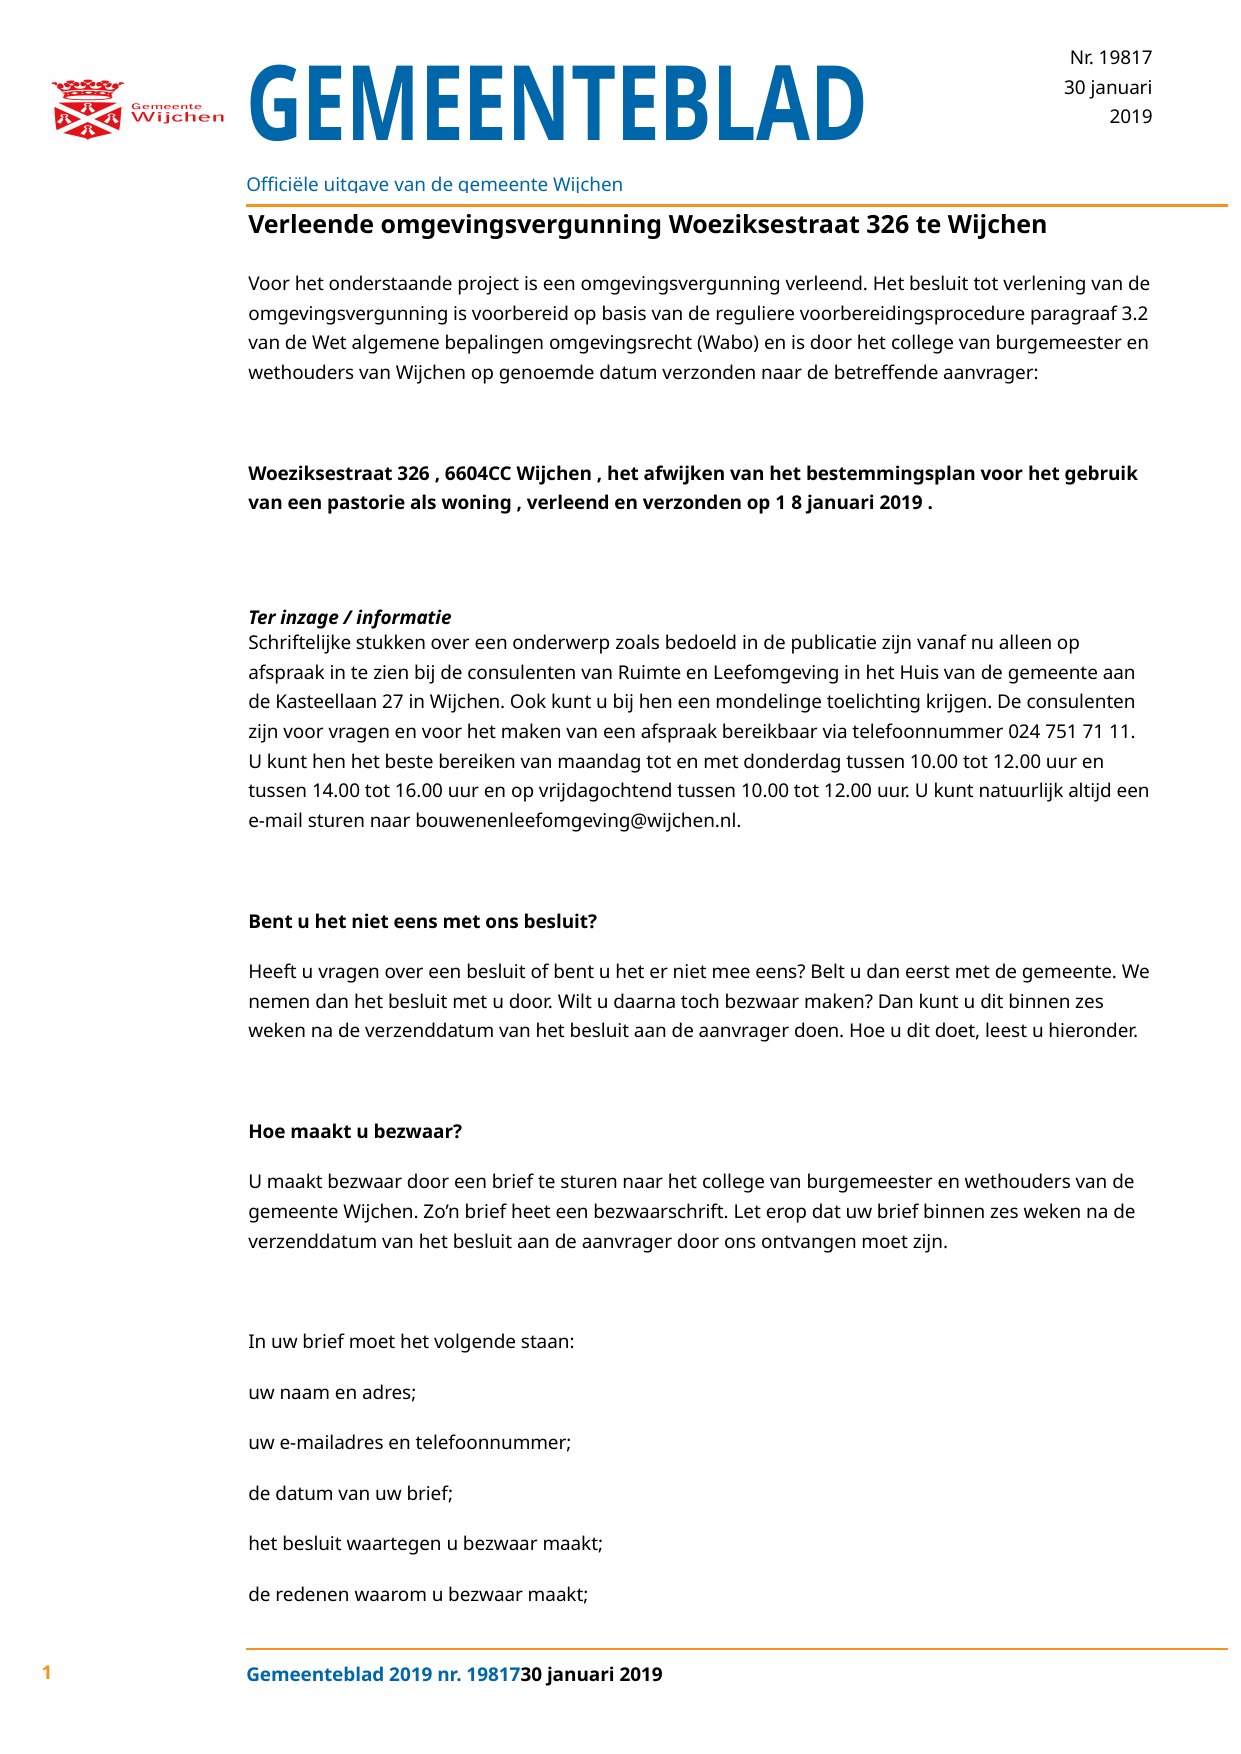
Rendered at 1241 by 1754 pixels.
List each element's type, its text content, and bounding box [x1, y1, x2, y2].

text Verleende omgevingsvergunning Woeziksestraat 326 te Wijchen [248, 207, 1152, 241]
text Heeft u vragen over een besluit of bent u het er niet mee eens? Belt u dan eerst met de gemeente. We nemen dan het besluit met u door. Wilt u daarna toch bezwaar maken? Dan kunt u dit binnen zes weken na de verzenddatum van het besluit aan de aanvrager doen. Hoe u dit doet, leest u hieronder. [248, 958, 1152, 1043]
text Voor het onderstaande project is een omgevingsvergunning verleend. Het besluit tot verlening van de omgevingsvergunning is voorbereid op basis van de reguliere voorbereidingsprocedure paragraaf 3.2 van de Wet algemene bepalingen omgevingsrecht (Wabo) en is door het college van burgemeester en wethouders van Wijchen op genoemde datum verzonden naar de betreffende aanvrager: [248, 270, 1152, 385]
text het besluit waartegen u bezwaar maakt; [248, 1530, 1152, 1556]
text Schriftelijke stukken over een onderwerp zoals bedoeld in de publicatie zijn vanaf nu alleen op afspraak in te zien bij de consulenten van Ruimte en Leefomgeving in het Huis van de gemeente aan de Kasteellaan 27 in Wijchen. Ook kunt u bij hen een mondelinge toelichting krijgen. De consulenten zijn voor vragen en voor het maken van een afspraak bereikbaar via telefoonnummer 024 751 71 11. U kunt hen het beste bereiken van maandag tot en met donderdag tussen 10.00 tot 12.00 uur en tussen 14.00 tot 16.00 uur en op vrijdagochtend tussen 10.00 tot 12.00 uur. U kunt natuurlijk altijd een e-mail sturen naar bouwenenleefomgeving@wijchen.nl. [248, 629, 1152, 833]
text Hoe maakt u bezwaar? [248, 1118, 1152, 1144]
text de redenen waarom u bezwaar maakt; [248, 1581, 1152, 1607]
text Bent u het niet eens met ons besluit? [248, 908, 1152, 934]
text uw e-mailadres en telefoonnummer; [248, 1429, 1152, 1455]
text U maakt bezwaar door een brief te sturen naar het college van burgemeester en wethouders van de gemeente Wijchen. Zo’n brief heet een bezwaarschrift. Let erop dat uw brief binnen zes weken na de verzenddatum van het besluit aan de aanvrager door ons ontvangen moet zijn. [248, 1169, 1152, 1254]
text uw naam en adres; [248, 1379, 1152, 1405]
text Woeziksestraat 326 , 6604CC Wijchen , het afwijken van het bestemmingsplan voor het gebruik van een pastorie als woning , verleend en verzonden op 1 8 januari 2019 . [248, 460, 1152, 515]
picture [41, 47, 231, 172]
text In uw brief moet het volgende staan: [248, 1329, 1152, 1354]
text Ter inzage / informatie [248, 604, 1152, 629]
text de datum van uw brief; [248, 1480, 1152, 1506]
